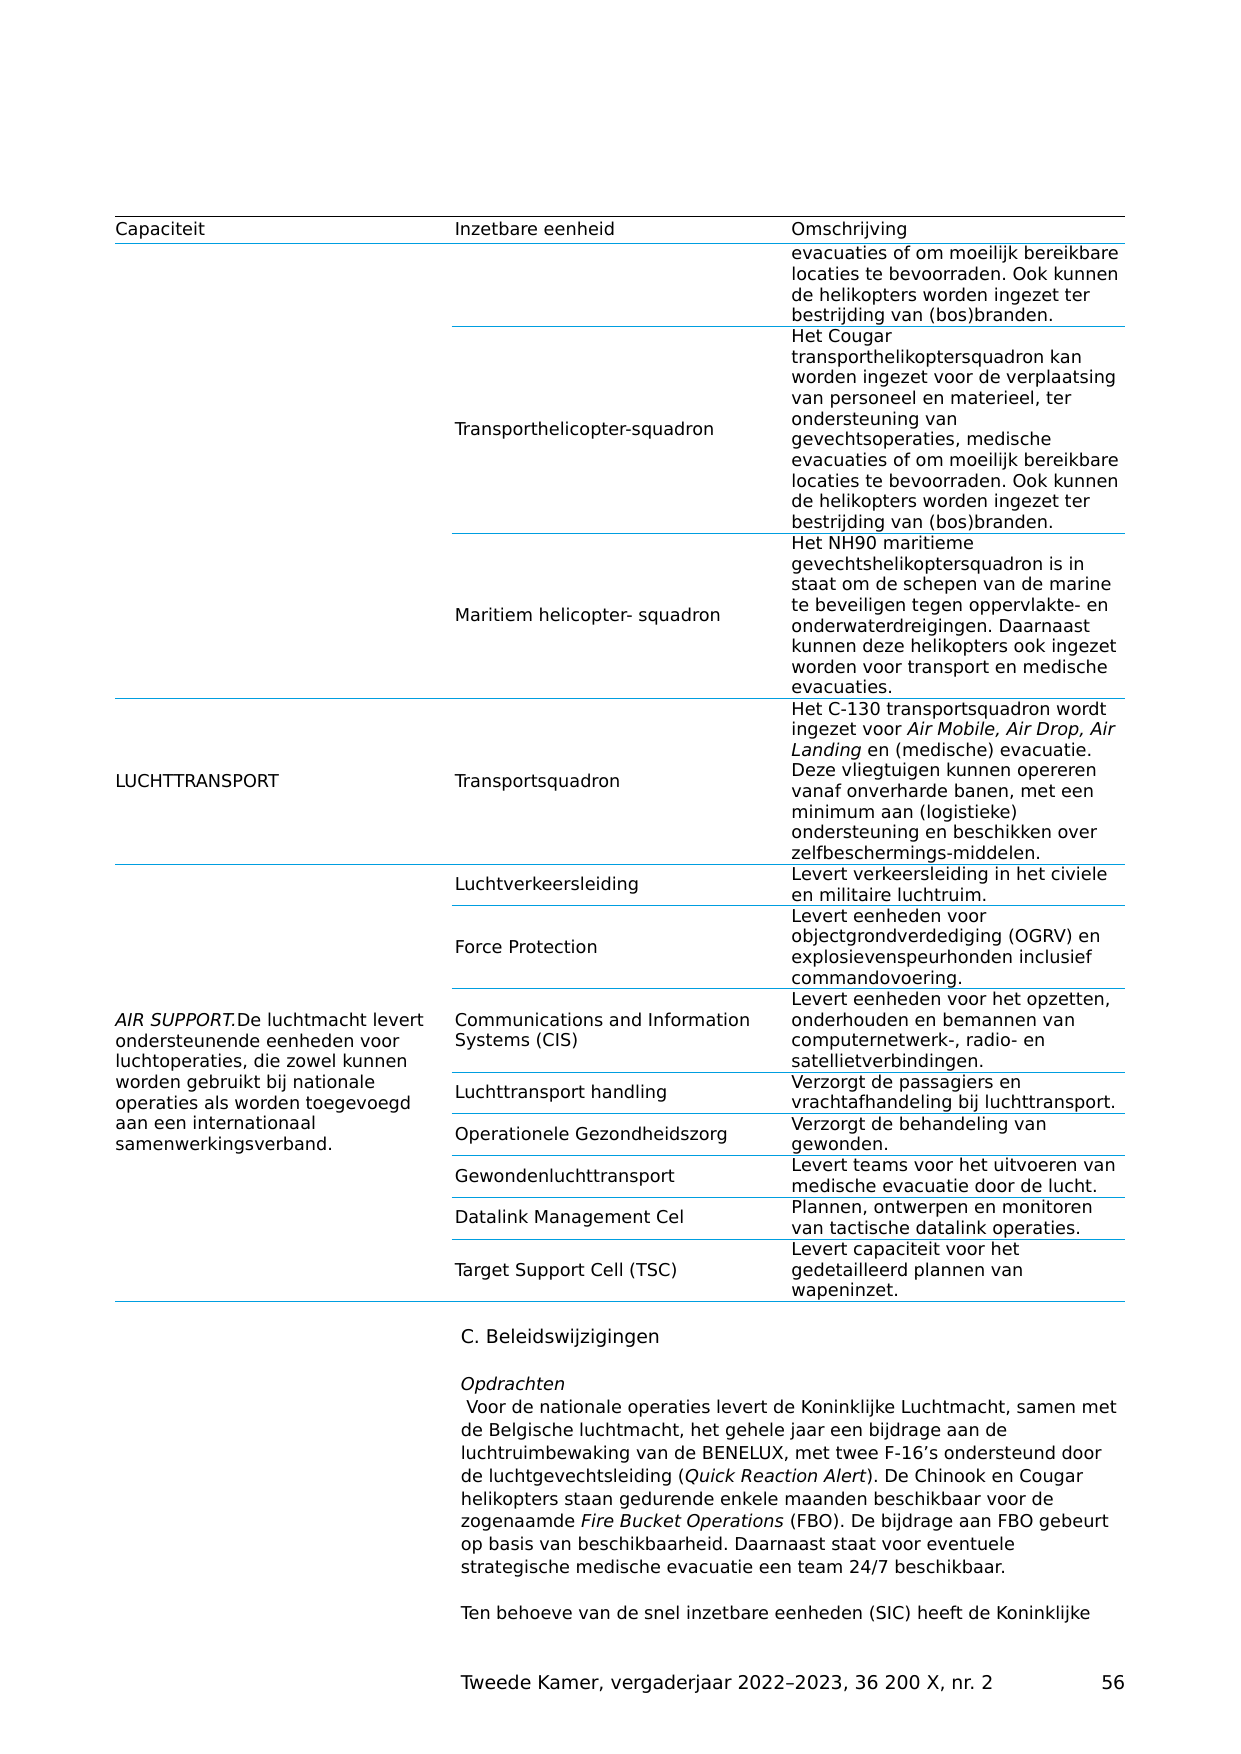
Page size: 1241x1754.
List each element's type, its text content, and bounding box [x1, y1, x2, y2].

table_cell Het Cougar transporthelikoptersquadron kan worden ingezet voor de verplaatsing van personeel en materieel, ter ondersteuning van gevechtsoperaties, medische evacuaties of om moeilijk bereikbare locaties te bevoorraden. Ook kunnen de helikopters worden ingezet ter bestrijding van (bos)branden. [788, 327, 1125, 532]
text Opdrachten Voor de nationale operaties levert de Koninklijke Luchtmacht, samen met de Belgische luchtmacht, het gehele jaar een bijdrage aan de luchtruimbewaking van de BENELUX, met twee F-16’s ondersteund door de luchtgevechtsleiding (Quick Reaction Alert). De Chinook en Cougar helikopters staan gedurende enkele maanden beschikbaar voor de zogenaamde Fire Bucket Operations (FBO). De bijdrage aan FBO gebeurt op basis van beschikbaarheid. Daarnaast staat voor eventuele strategische medische evacuatie een team 24/7 beschikbaar. [461, 1372, 1125, 1578]
table_cell AIR SUPPORT.De luchtmacht levert ondersteunende eenheden voor luchtoperaties, die zowel kunnen worden gebruikt bij nationale operaties als worden toegevoegd aan een internationaal samenwerkingsverband. [115, 865, 452, 1301]
table_cell Levert eenheden voor objectgrondverdediging (OGRV) en explosievenspeurhonden inclusief commandovoering. [788, 906, 1125, 988]
table_cell Levert verkeersleiding in het civiele en militaire luchtruim. [788, 865, 1125, 905]
table_cell Operationele Gezondheidszorg [452, 1114, 788, 1155]
table_cell [115, 244, 452, 698]
table_cell Levert eenheden voor het opzetten, onderhouden en bemannen van computernetwerk-, radio- en satellietverbindingen. [788, 989, 1125, 1071]
table_cell Luchtverkeersleiding [452, 865, 788, 905]
table_cell evacuaties of om moeilijk bereikbare locaties te bevoorraden. Ook kunnen de helikopters worden ingezet ter bestrijding van (bos)branden. [788, 244, 1125, 326]
title C. Beleidswijzigingen [461, 1326, 1125, 1348]
table_header Tabel 18 Capaciteiten luchtmacht [115, 191, 1125, 216]
table_cell Inzetbare eenheid [452, 217, 788, 243]
table_cell Transporthelicopter-squadron [452, 327, 788, 532]
table_cell Verzorgt de passagiers en vrachtafhandeling bij luchttransport. [788, 1073, 1125, 1113]
table_cell Levert teams voor het uitvoeren van medische evacuatie door de lucht. [788, 1156, 1125, 1197]
table_cell [452, 244, 788, 326]
table_cell Force Protection [452, 906, 788, 988]
table_cell LUCHTTRANSPORT [115, 699, 452, 863]
table_cell Gewondenluchttransport [452, 1156, 788, 1197]
table_cell Datalink Management Cel [452, 1198, 788, 1238]
table_cell Het C-130 transportsquadron wordt ingezet voor Air Mobile, Air Drop, Air Landing en (medische) evacuatie. Deze vliegtuigen kunnen opereren vanaf onverharde banen, met een minimum aan (logistieke) ondersteuning en beschikken over zelfbeschermings-middelen. [788, 699, 1125, 863]
table_cell Communications and Information Systems (CIS) [452, 989, 788, 1071]
table_cell Maritiem helicopter- squadron [452, 534, 788, 698]
table_cell Luchttransport handling [452, 1073, 788, 1113]
table_cell Plannen, ontwerpen en monitoren van tactische datalink operaties. [788, 1198, 1125, 1238]
table_cell Levert capaciteit voor het gedetailleerd plannen van wapeninzet. [788, 1240, 1125, 1301]
table_cell Omschrijving [788, 217, 1125, 243]
text Ten behoeve van de snel inzetbare eenheden (SIC) heeft de Koninklijke [461, 1601, 1125, 1624]
table_cell Verzorgt de behandeling van gewonden. [788, 1114, 1125, 1155]
table_cell Het NH90 maritieme gevechtshelikoptersquadron is in staat om de schepen van de marine te beveiligen tegen oppervlakte- en onderwaterdreigingen. Daarnaast kunnen deze helikopters ook ingezet worden voor transport en medische evacuaties. [788, 534, 1125, 698]
table_cell Transportsquadron [452, 699, 788, 863]
table_cell Capaciteit [115, 217, 452, 243]
table_cell Target Support Cell (TSC) [452, 1240, 788, 1301]
